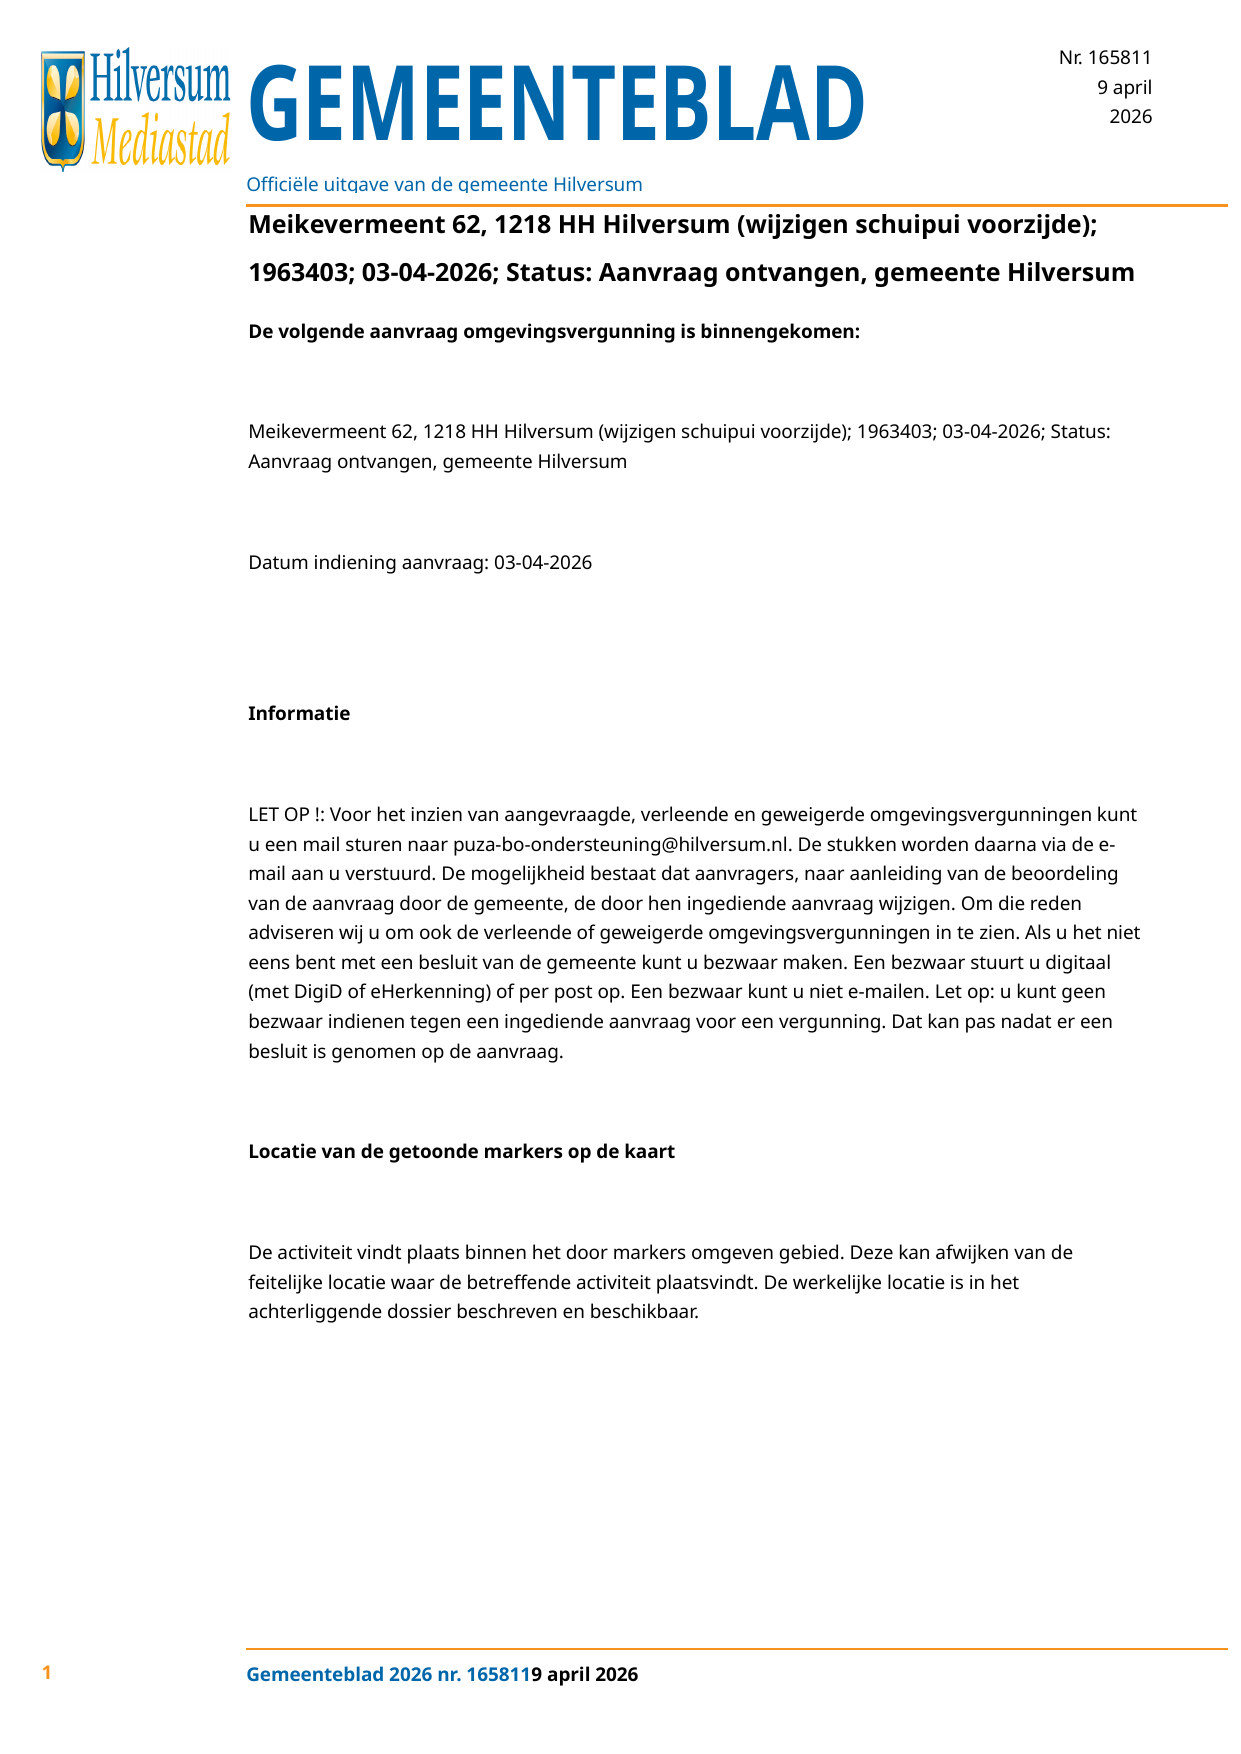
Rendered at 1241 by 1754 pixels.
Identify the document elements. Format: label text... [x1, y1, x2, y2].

text Datum indiening aanvraag: 03-04-2026 [248, 549, 1152, 575]
text Meikevermeent 62, 1218 HH Hilversum (wijzigen schuipui voorzijde); 1963403; 03-04-2026; Status: Aanvraag ontvangen, gemeente Hilversum [248, 419, 1152, 474]
text Locatie van de getoonde markers op de kaart [248, 1139, 1152, 1164]
text Meikevermeent 62, 1218 HH Hilversum (wijzigen schuipui voorzijde); 1963403; 03-04-2026; Status: Aanvraag ontvangen, gemeente Hilversum [248, 207, 1152, 288]
picture [41, 47, 231, 172]
text LET OP !: Voor het inzien van aangevraagde, verleende en geweigerde omgevingsvergunningen kunt u een mail sturen naar puza-bo-ondersteuning@hilversum.nl. De stukken worden daarna via de e-mail aan u verstuurd. De mogelijkheid bestaat dat aanvragers, naar aanleiding van de beoordeling van de aanvraag door de gemeente, de door hen ingediende aanvraag wijzigen. Om die reden adviseren wij u om ook de verleende of geweigerde omgevingsvergunningen in te zien. Als u het niet eens bent met een besluit van de gemeente kunt u bezwaar maken. Een bezwaar stuurt u digitaal (met DigiD of eHerkenning) of per post op. Een bezwaar kunt u niet e-mailen. Let op: u kunt geen bezwaar indienen tegen een ingediende aanvraag voor een vergunning. Dat kan pas nadat er een besluit is genomen op de aanvraag. [248, 801, 1152, 1064]
text De activiteit vindt plaats binnen het door markers omgeven gebied. Deze kan afwijken van de feitelijke locatie waar de betreffende activiteit plaatsvindt. De werkelijke locatie is in het achterliggende dossier beschreven en beschikbaar. [248, 1239, 1152, 1324]
text Informatie [248, 700, 1152, 726]
text De volgende aanvraag omgevingsvergunning is binnengekomen: [248, 318, 1152, 344]
